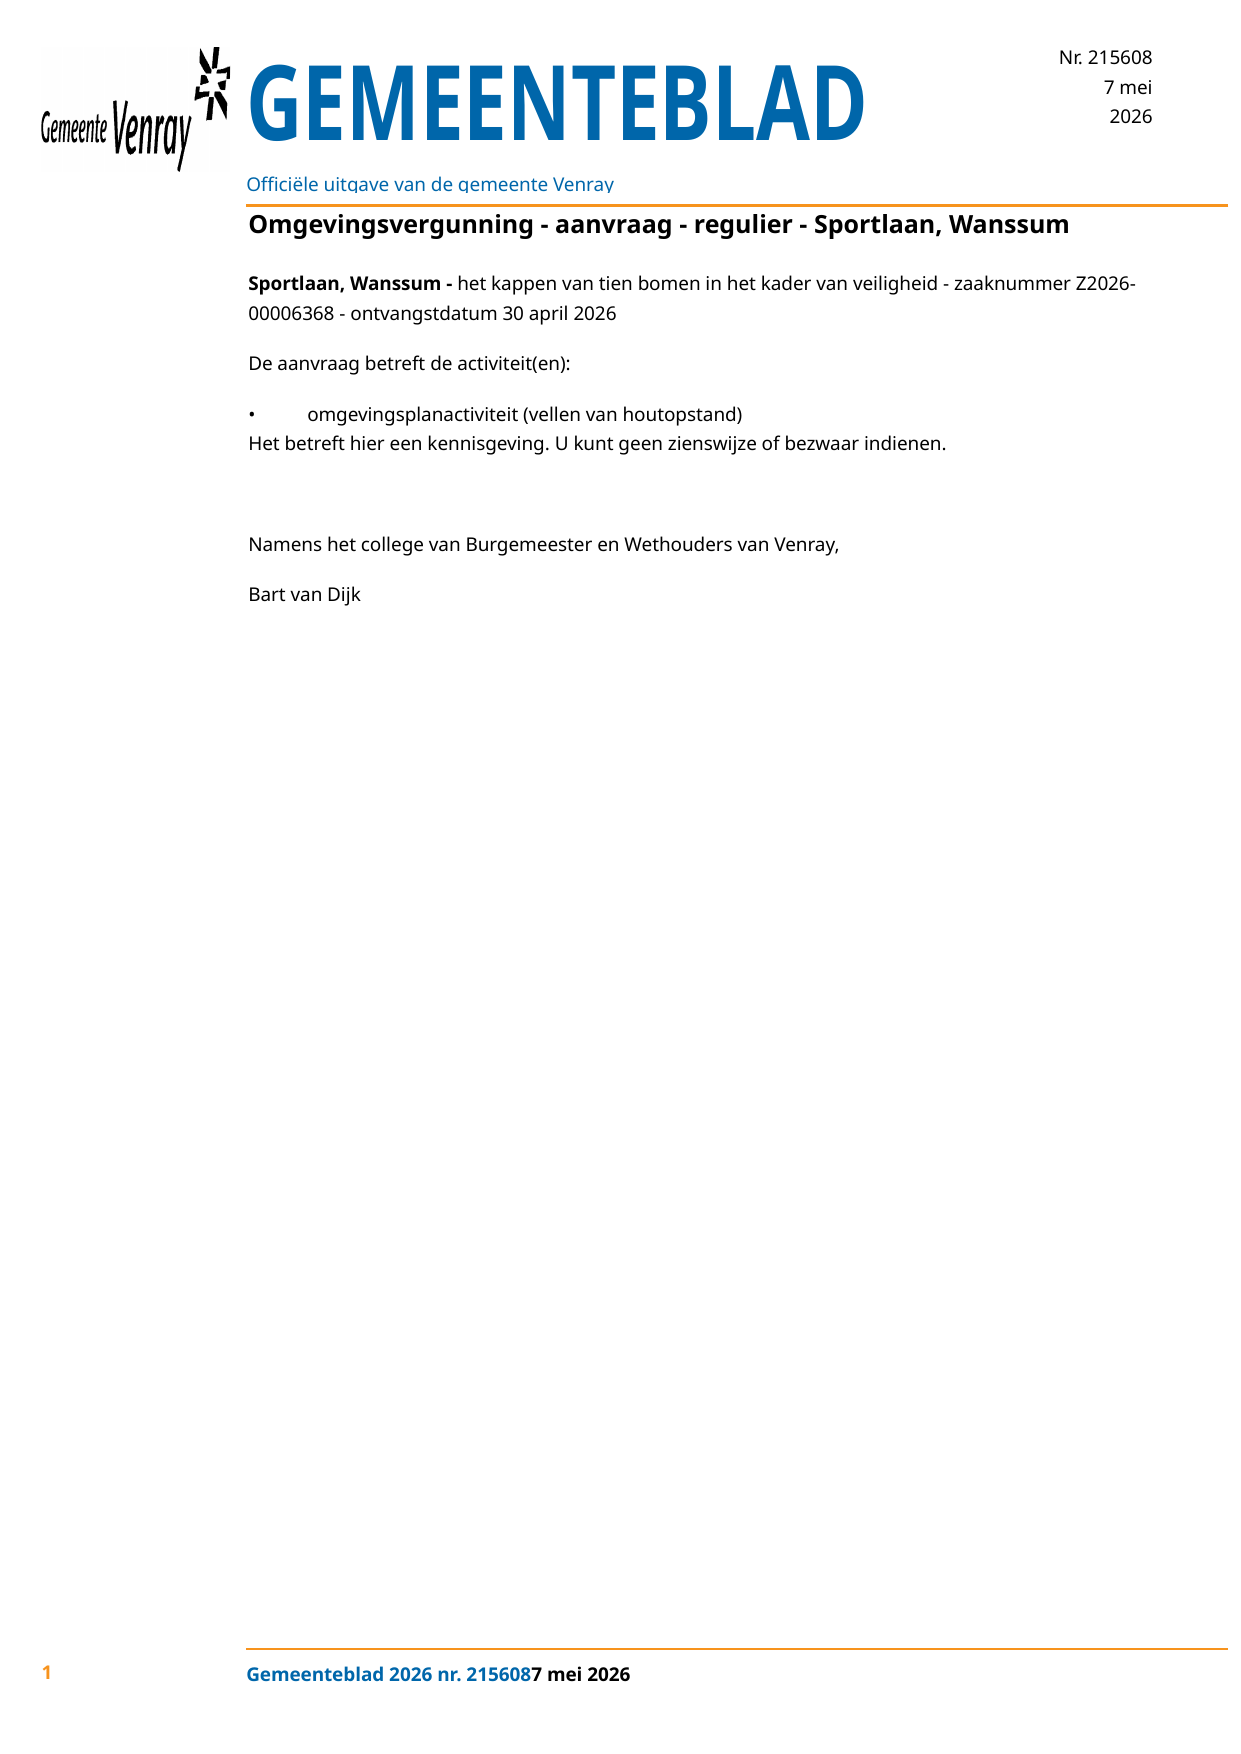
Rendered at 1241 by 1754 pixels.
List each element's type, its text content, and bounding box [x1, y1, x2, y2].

text Omgevingsvergunning - aanvraag - regulier - Sportlaan, Wanssum [248, 207, 1152, 241]
list omgevingsplanactiviteit (vellen van houtopstand) [248, 401, 1152, 426]
picture [41, 47, 231, 172]
text Sportlaan, Wanssum - het kappen van tien bomen in het kader van veiligheid - zaaknummer Z2026-00006368 - ontvangstdatum 30 april 2026 [248, 270, 1152, 326]
text Bart van Dijk [248, 582, 1152, 607]
text Namens het college van Burgemeester en Wethouders van Venray, [248, 531, 1152, 557]
text De aanvraag betreft de activiteit(en): [248, 350, 1152, 376]
text Het betreft hier een kennisgeving. U kunt geen zienswijze of bezwaar indienen. [248, 430, 1152, 456]
